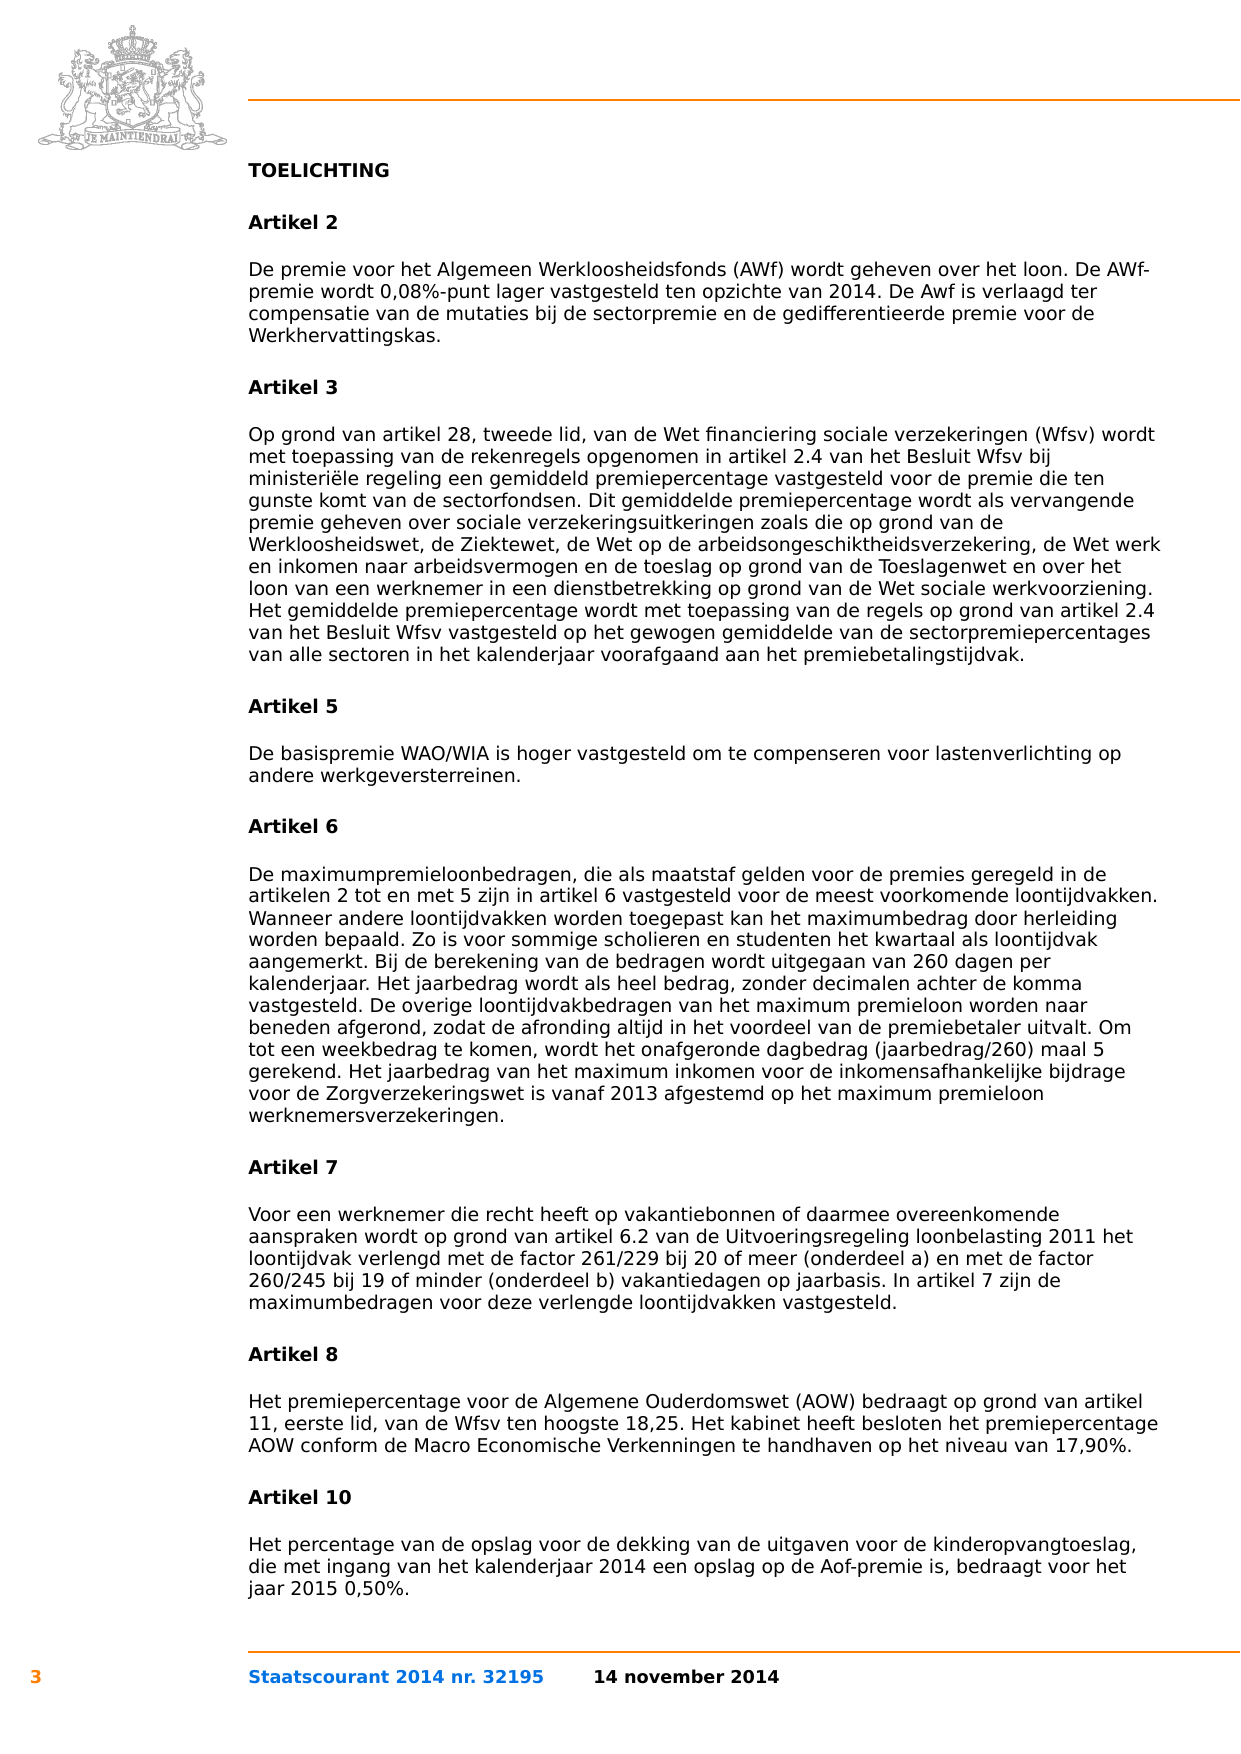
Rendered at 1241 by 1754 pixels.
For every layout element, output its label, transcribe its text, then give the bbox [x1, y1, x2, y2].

text De basispremie WAO/WIA is hoger vastgesteld om te compenseren voor lastenverlichting op andere werkgeversterreinen. [248, 742, 1163, 786]
text Het gemiddelde premiepercentage wordt met toepassing van de regels op grond van artikel 2.4 van het Besluit Wfsv vastgesteld op het gewogen gemiddelde van de sectorpremiepercentages van alle sectoren in het kalenderjaar voorafgaand aan het premiebetalingstijdvak. [248, 599, 1163, 666]
text Het premiepercentage voor de Algemene Ouderdomswet (AOW) bedraagt op grond van artikel 11, eerste lid, van de Wfsv ten hoogste 18,25. Het kabinet heeft besloten het premiepercentage AOW conform de Macro Economische Verkenningen te handhaven op het niveau van 17,90%. [248, 1391, 1163, 1457]
subtitle Artikel 5 [248, 696, 1163, 717]
subtitle Artikel 10 [248, 1487, 1163, 1509]
subtitle Artikel 8 [248, 1344, 1163, 1366]
text De premie voor het Algemeen Werkloosheidsfonds (AWf) wordt geheven over het loon. De AWf-premie wordt 0,08%-punt lager vastgesteld ten opzichte van 2014. De Awf is verlaagd ter compensatie van de mutaties bij de sectorpremie en de gedifferentieerde premie voor de Werkhervattingskas. [248, 259, 1163, 347]
picture [38, 25, 227, 150]
text Voor een werknemer die recht heeft op vakantiebonnen of daarmee overeenkomende aanspraken wordt op grond van artikel 6.2 van de Uitvoeringsregeling loonbelasting 2011 het loontijdvak verlengd met de factor 261/229 bij 20 of meer (onderdeel a) en met de factor 260/245 bij 19 of minder (onderdeel b) vakantiedagen op jaarbasis. In artikel 7 zijn de maximumbedragen voor deze verlengde loontijdvakken vastgesteld. [248, 1204, 1163, 1314]
text Op grond van artikel 28, tweede lid, van de Wet financiering sociale verzekeringen (Wfsv) wordt met toepassing van de rekenregels opgenomen in artikel 2.4 van het Besluit Wfsv bij ministeriële regeling een gemiddeld premiepercentage vastgesteld voor de premie die ten gunste komt van de sectorfondsen. Dit gemiddelde premiepercentage wordt als vervangende premie geheven over sociale verzekeringsuitkeringen zoals die op grond van de Werkloosheidswet, de Ziektewet, de Wet op de arbeidsongeschiktheidsverzekering, de Wet werk en inkomen naar arbeidsvermogen en de toeslag op grond van de Toeslagenwet en over het loon van een werknemer in een dienstbetrekking op grond van de Wet sociale werkvoorziening. [248, 424, 1163, 599]
text Het percentage van de opslag voor de dekking van de uitgaven voor de kinderopvangtoeslag, die met ingang van het kalenderjaar 2014 een opslag op de Aof-premie is, bedraagt voor het jaar 2015 0,50%. [248, 1534, 1163, 1600]
subtitle Artikel 7 [248, 1157, 1163, 1179]
subtitle Artikel 2 [248, 212, 1163, 234]
subtitle Artikel 3 [248, 377, 1163, 399]
text De maximumpremieloonbedragen, die als maatstaf gelden voor de premies geregeld in de artikelen 2 tot en met 5 zijn in artikel 6 vastgesteld voor de meest voorkomende loontijdvakken. Wanneer andere loontijdvakken worden toegepast kan het maximumbedrag door herleiding worden bepaald. Zo is voor sommige scholieren en studenten het kwartaal als loontijdvak aangemerkt. Bij de berekening van de bedragen wordt uitgegaan van 260 dagen per kalenderjaar. Het jaarbedrag wordt als heel bedrag, zonder decimalen achter de komma vastgesteld. De overige loontijdvakbedragen van het maximum premieloon worden naar beneden afgerond, zodat de afronding altijd in het voordeel van de premiebetaler uitvalt. Om tot een weekbedrag te komen, wordt het onafgeronde dagbedrag (jaarbedrag/260) maal 5 gerekend. Het jaarbedrag van het maximum inkomen voor de inkomensafhankelijke bijdrage voor de Zorgverzekeringswet is vanaf 2013 afgestemd op het maximum premieloon werknemersverzekeringen. [248, 863, 1163, 1127]
subtitle TOELICHTING [248, 160, 1163, 182]
subtitle Artikel 6 [248, 816, 1163, 838]
